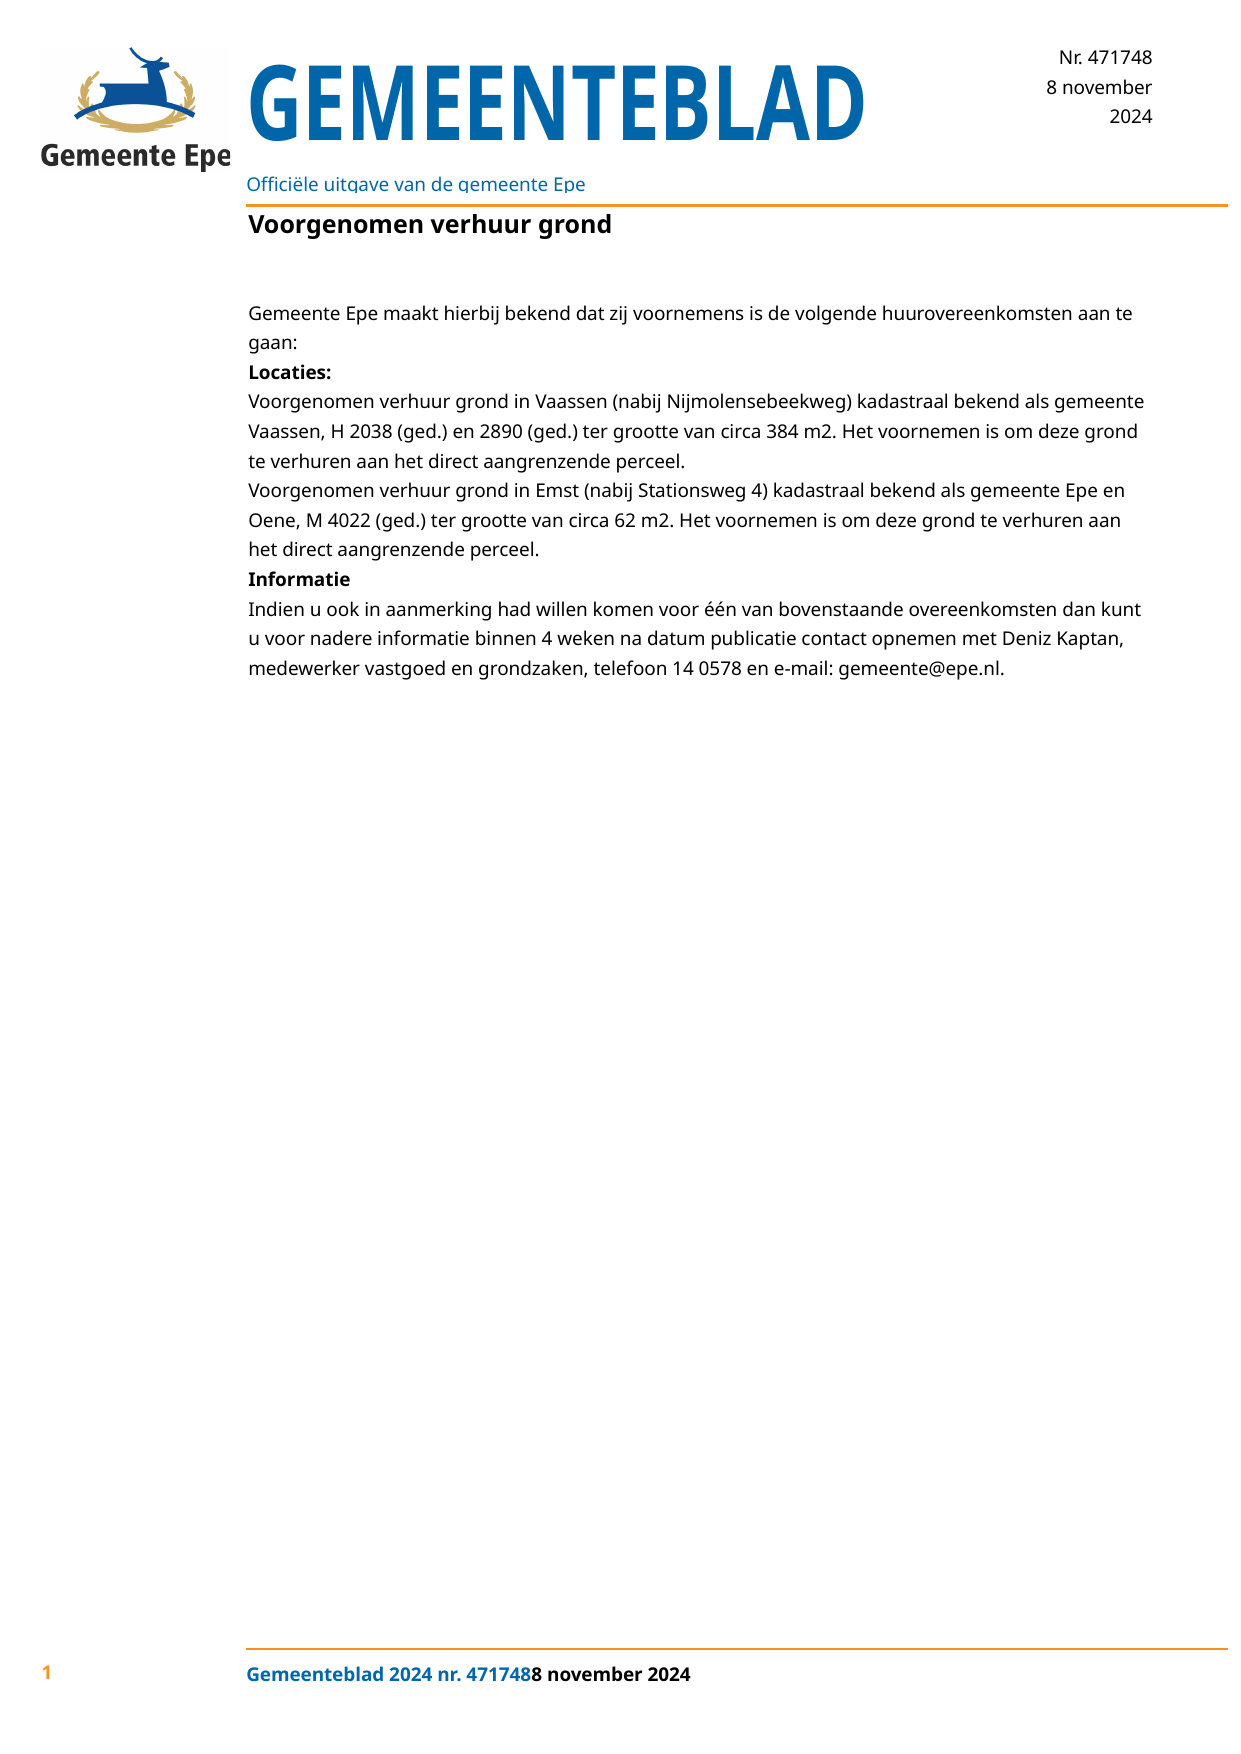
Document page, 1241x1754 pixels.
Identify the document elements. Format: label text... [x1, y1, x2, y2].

text Voorgenomen verhuur grond [248, 207, 1152, 241]
text Indien u ook in aanmerking had willen komen voor één van bovenstaande overeenkomsten dan kunt u voor nadere informatie binnen 4 weken na datum publicatie contact opnemen met Deniz Kaptan, medewerker vastgoed en grondzaken, telefoon 14 0578 en e-mail: gemeente@epe.nl. [248, 596, 1152, 681]
text Locaties: [248, 359, 1152, 385]
text Voorgenomen verhuur grond in Vaassen (nabij Nijmolensebeekweg) kadastraal bekend als gemeente Vaassen, H 2038 (ged.) en 2890 (ged.) ter grootte van circa 384 m2. Het voornemen is om deze grond te verhuren aan het direct aangrenzende perceel. [248, 389, 1152, 473]
picture [41, 47, 231, 172]
text Informatie [248, 566, 1152, 592]
text Voorgenomen verhuur grond in Emst (nabij Stationsweg 4) kadastraal bekend als gemeente Epe en Oene, M 4022 (ged.) ter grootte van circa 62 m2. Het voornemen is om deze grond te verhuren aan het direct aangrenzende perceel. [248, 477, 1152, 562]
text Gemeente Epe maakt hierbij bekend dat zij voornemens is de volgende huurovereenkomsten aan te gaan: [248, 300, 1152, 355]
